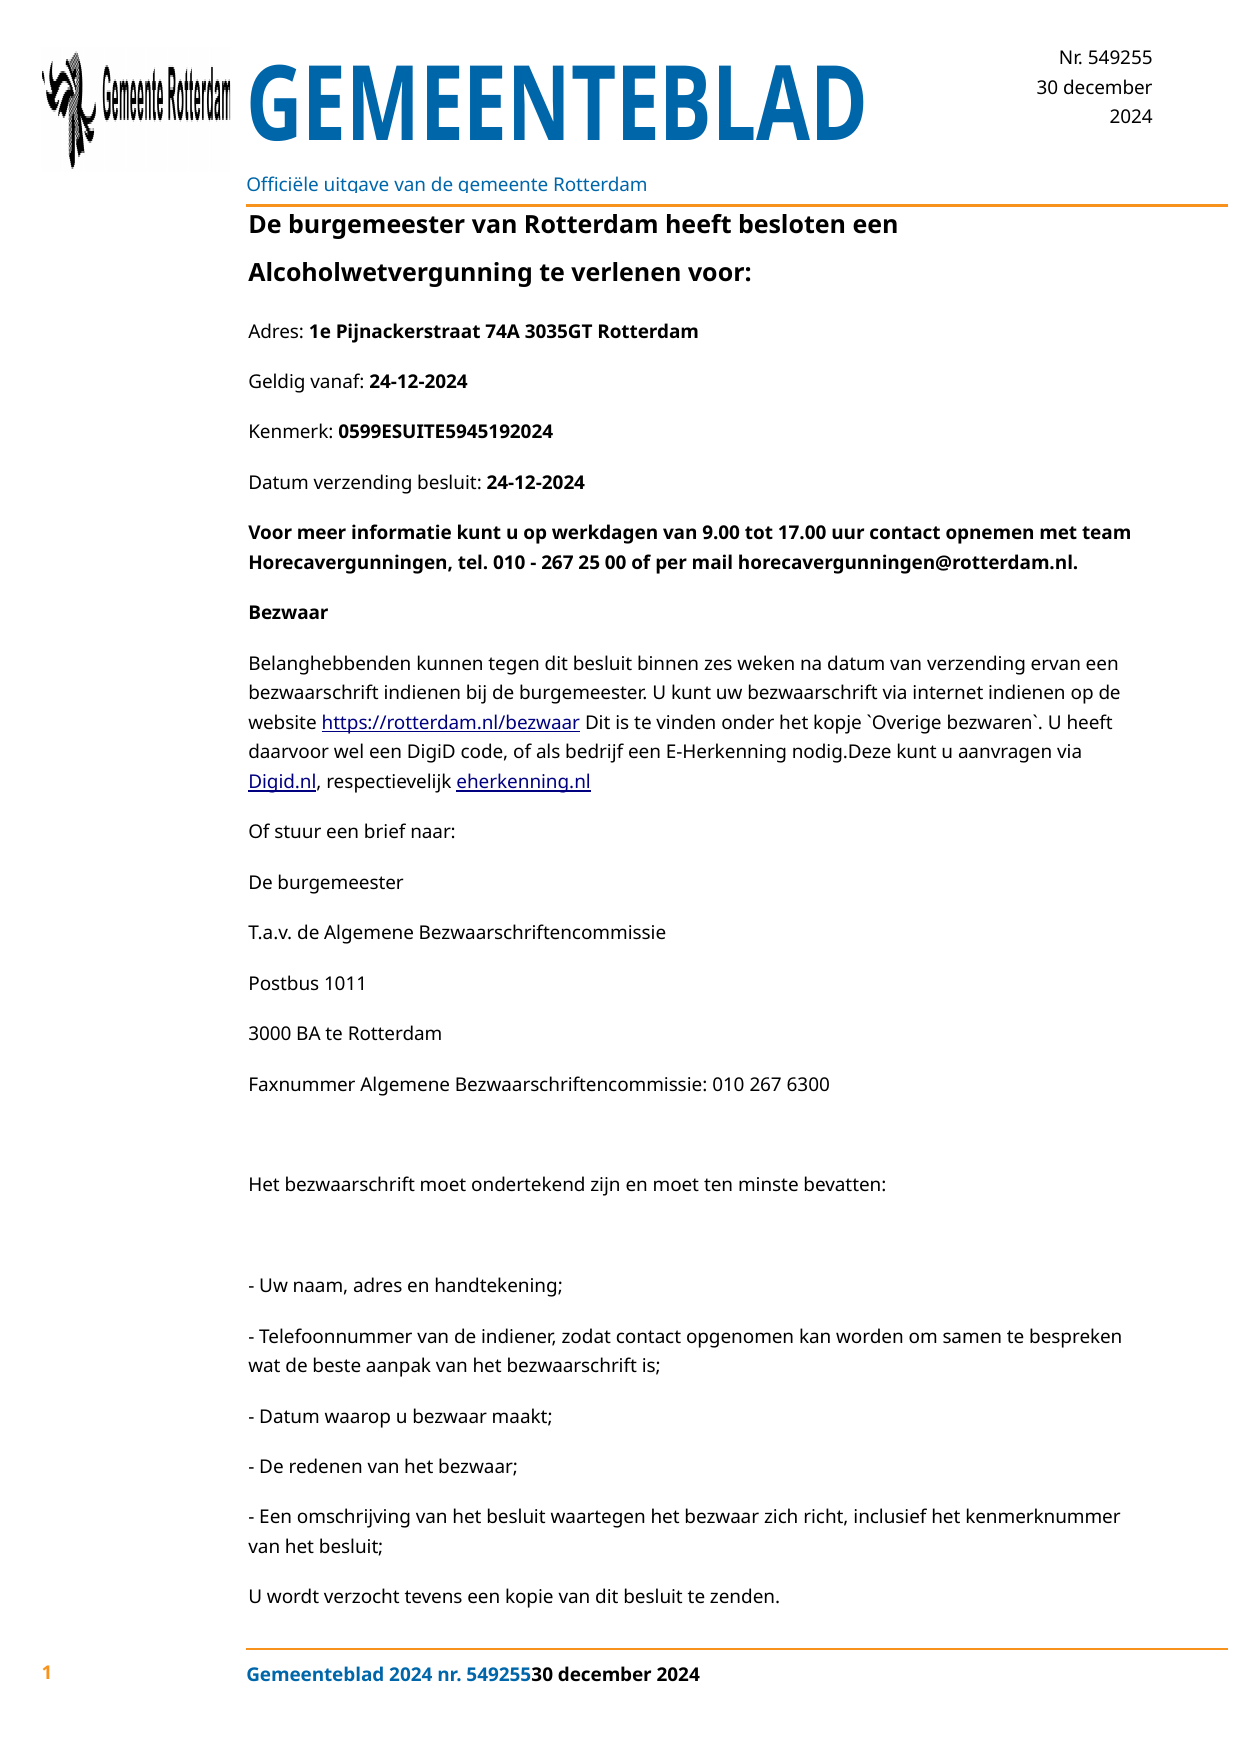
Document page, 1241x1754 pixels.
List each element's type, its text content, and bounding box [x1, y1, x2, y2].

text T.a.v. de Algemene Bezwaarschriftencommissie [248, 919, 1152, 945]
text U wordt verzocht tevens een kopie van dit besluit te zenden. [248, 1584, 1152, 1609]
text - Datum waarop u bezwaar maakt; [248, 1403, 1152, 1429]
text Of stuur een brief naar: [248, 819, 1152, 844]
text De burgemeester [248, 869, 1152, 895]
picture [41, 47, 231, 172]
text Belanghebbenden kunnen tegen dit besluit binnen zes weken na datum van verzending ervan een bezwaarschrift indienen bij de burgemeester. U kunt uw bezwaarschrift via internet indienen op de website https://rotterdam.nl/bezwaar Dit is te vinden onder het kopje `Overige bezwaren`. U heeft daarvoor wel een DigiD code, of als bedrijf een E-Herkenning nodig.Deze kunt u aanvragen via Digid.nl, respectievelijk eherkenning.nl [248, 650, 1152, 794]
text Adres: 1e Pijnackerstraat 74A 3035GT Rotterdam [248, 318, 1152, 344]
text - Telefoonnummer van de indiener, zodat contact opgenomen kan worden om samen te bespreken wat de beste aanpak van het bezwaarschrift is; [248, 1323, 1152, 1378]
text De burgemeester van Rotterdam heeft besloten een Alcoholwetvergunning te verlenen voor: [248, 207, 1152, 288]
text Datum verzending besluit: 24-12-2024 [248, 469, 1152, 495]
text Geldig vanaf: 24-12-2024 [248, 368, 1152, 394]
text - Een omschrijving van het besluit waartegen het bezwaar zich richt, inclusief het kenmerknummer van het besluit; [248, 1504, 1152, 1559]
text 3000 BA te Rotterdam [248, 1020, 1152, 1046]
text Het bezwaarschrift moet ondertekend zijn en moet ten minste bevatten: [248, 1172, 1152, 1197]
text Voor meer informatie kunt u op werkdagen van 9.00 tot 17.00 uur contact opnemen met team Horecavergunningen, tel. 010 - 267 25 00 of per mail horecavergunningen@rotterdam.nl. [248, 519, 1152, 575]
text - De redenen van het bezwaar; [248, 1453, 1152, 1479]
text Faxnummer Algemene Bezwaarschriftencommissie: 010 267 6300 [248, 1071, 1152, 1097]
text Kenmerk: 0599ESUITE5945192024 [248, 419, 1152, 444]
text Bezwaar [248, 599, 1152, 625]
text Postbus 1011 [248, 970, 1152, 996]
text - Uw naam, adres en handtekening; [248, 1272, 1152, 1298]
